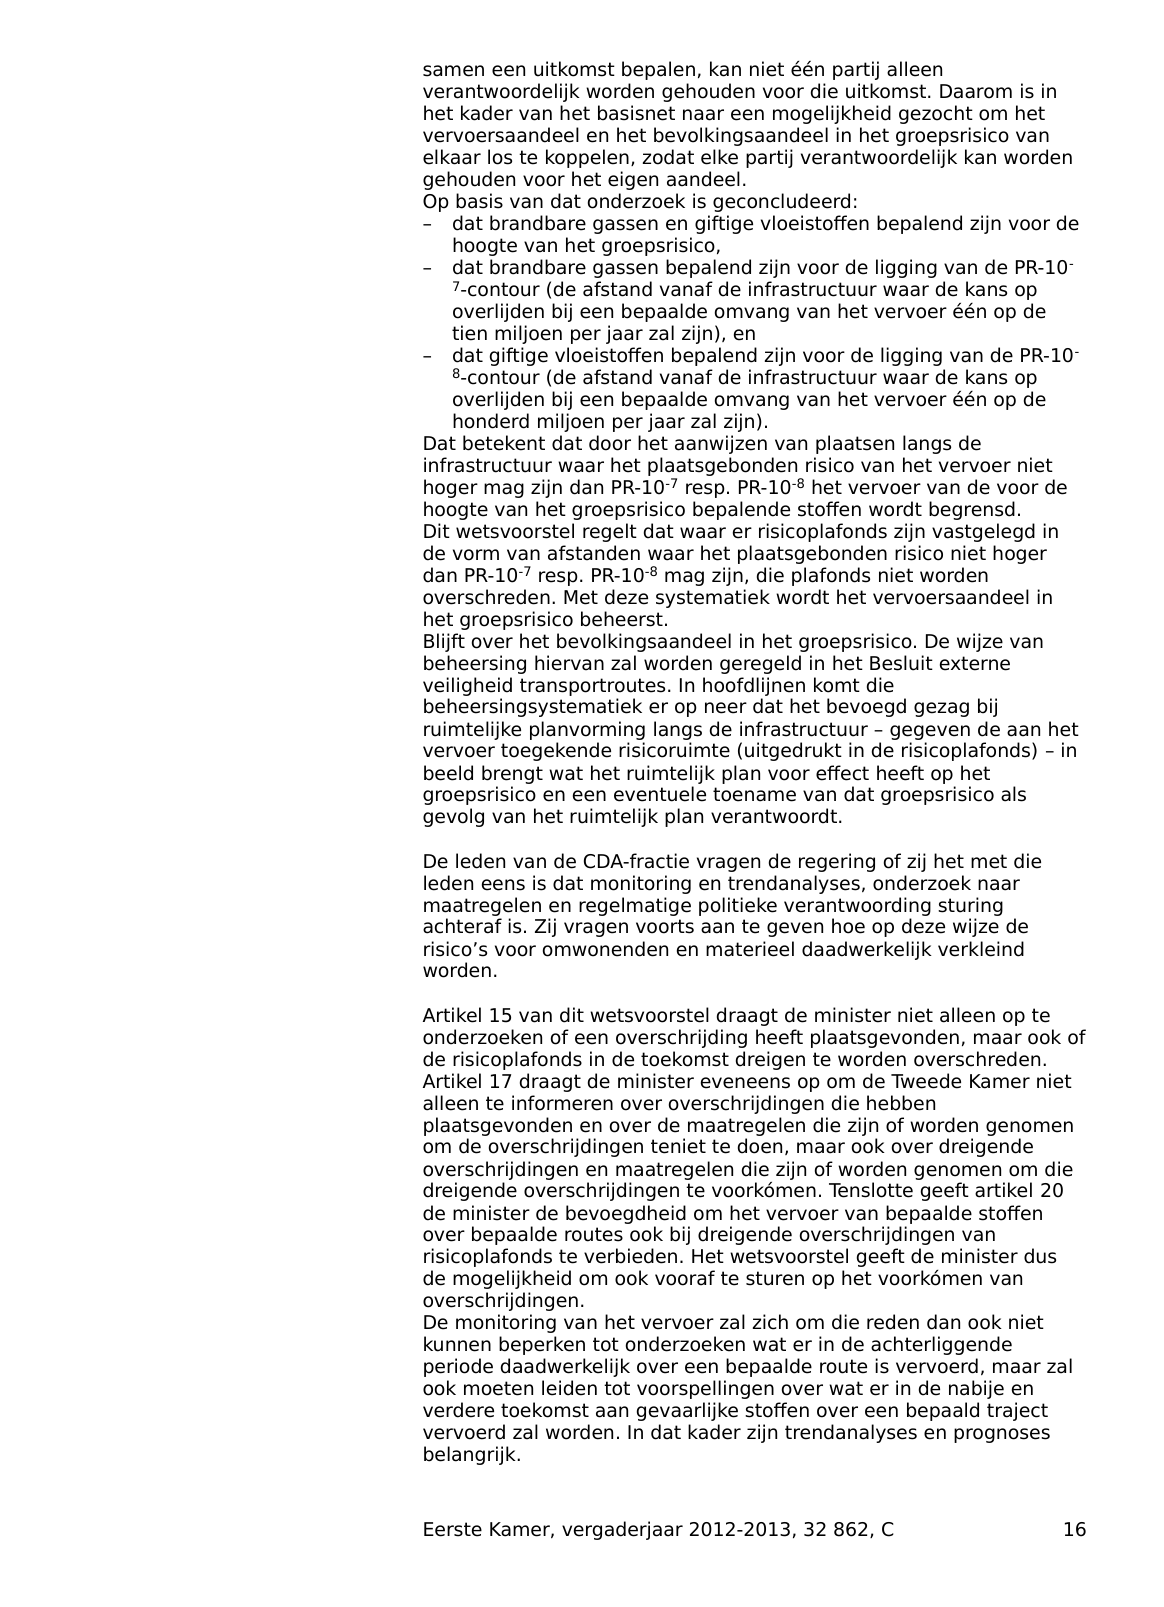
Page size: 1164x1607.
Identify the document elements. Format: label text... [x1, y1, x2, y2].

text Op basis van dat onderzoek is geconcludeerd: [422, 191, 1087, 213]
text samen een uitkomst bepalen, kan niet één partij alleen verantwoordelijk worden gehouden voor die uitkomst. Daarom is in het kader van het basisnet naar een mogelijkheid gezocht om het vervoersaandeel en het bevolkingsaandeel in het groepsrisico van elkaar los te koppelen, zodat elke partij verantwoordelijk kan worden gehouden voor het eigen aandeel. [422, 59, 1087, 191]
text Dit wetsvoorstel regelt dat waar er risicoplafonds zijn vastgelegd in de vorm van afstanden waar het plaatsgebonden risico niet hoger dan PR-10-7 resp. PR-10-8 mag zijn, die plafonds niet worden overschreden. Met deze systematiek wordt het vervoersaandeel in het groepsrisico beheerst. [422, 521, 1087, 631]
text – dat brandbare gassen bepalend zijn voor de ligging van de PR-10-7-contour (de afstand vanaf de infrastructuur waar de kans op overlijden bij een bepaalde omvang van het vervoer één op de tien miljoen per jaar zal zijn), en [422, 257, 1087, 345]
text De monitoring van het vervoer zal zich om die reden dan ook niet kunnen beperken tot onderzoeken wat er in de achterliggende periode daadwerkelijk over een bepaalde route is vervoerd, maar zal ook moeten leiden tot voorspellingen over wat er in de nabije en verdere toekomst aan gevaarlijke stoffen over een bepaald traject vervoerd zal worden. In dat kader zijn trendanalyses en prognoses belangrijk. [422, 1312, 1087, 1466]
text De leden van de CDA-fractie vragen de regering of zij het met die leden eens is dat monitoring en trendanalyses, onderzoek naar maatregelen en regelmatige politieke verantwoording sturing achteraf is. Zij vragen voorts aan te geven hoe op deze wijze de risico’s voor omwonenden en materieel daadwerkelijk verkleind worden. [422, 851, 1087, 982]
text – dat giftige vloeistoffen bepalend zijn voor de ligging van de PR-10-8-contour (de afstand vanaf de infrastructuur waar de kans op overlijden bij een bepaalde omvang van het vervoer één op de honderd miljoen per jaar zal zijn). [422, 345, 1087, 433]
text Artikel 15 van dit wetsvoorstel draagt de minister niet alleen op te onderzoeken of een overschrijding heeft plaatsgevonden, maar ook of de risicoplafonds in de toekomst dreigen te worden overschreden. Artikel 17 draagt de minister eveneens op om de Tweede Kamer niet alleen te informeren over overschrijdingen die hebben plaatsgevonden en over de maatregelen die zijn of worden genomen om de overschrijdingen teniet te doen, maar ook over dreigende overschrijdingen en maatregelen die zijn of worden genomen om die dreigende overschrijdingen te voorkómen. Tenslotte geeft artikel 20 de minister de bevoegdheid om het vervoer van bepaalde stoffen over bepaalde routes ook bij dreigende overschrijdingen van risicoplafonds te verbieden. Het wetsvoorstel geeft de minister dus de mogelijkheid om ook vooraf te sturen op het voorkómen van overschrijdingen. [422, 1004, 1087, 1312]
text Blijft over het bevolkingsaandeel in het groepsrisico. De wijze van beheersing hiervan zal worden geregeld in het Besluit externe veiligheid transportroutes. In hoofdlijnen komt die beheersingsystematiek er op neer dat het bevoegd gezag bij ruimtelijke planvorming langs de infrastructuur – gegeven de aan het vervoer toegekende risicoruimte (uitgedrukt in de risicoplafonds) – in beeld brengt wat het ruimtelijk plan voor effect heeft op het groepsrisico en een eventuele toename van dat groepsrisico als gevolg van het ruimtelijk plan verantwoordt. [422, 631, 1087, 828]
text – dat brandbare gassen en giftige vloeistoffen bepalend zijn voor de hoogte van het groepsrisico, [422, 213, 1087, 257]
text Dat betekent dat door het aanwijzen van plaatsen langs de infrastructuur waar het plaatsgebonden risico van het vervoer niet hoger mag zijn dan PR-10-7 resp. PR-10-8 het vervoer van de voor de hoogte van het groepsrisico bepalende stoffen wordt begrensd. [422, 433, 1087, 521]
